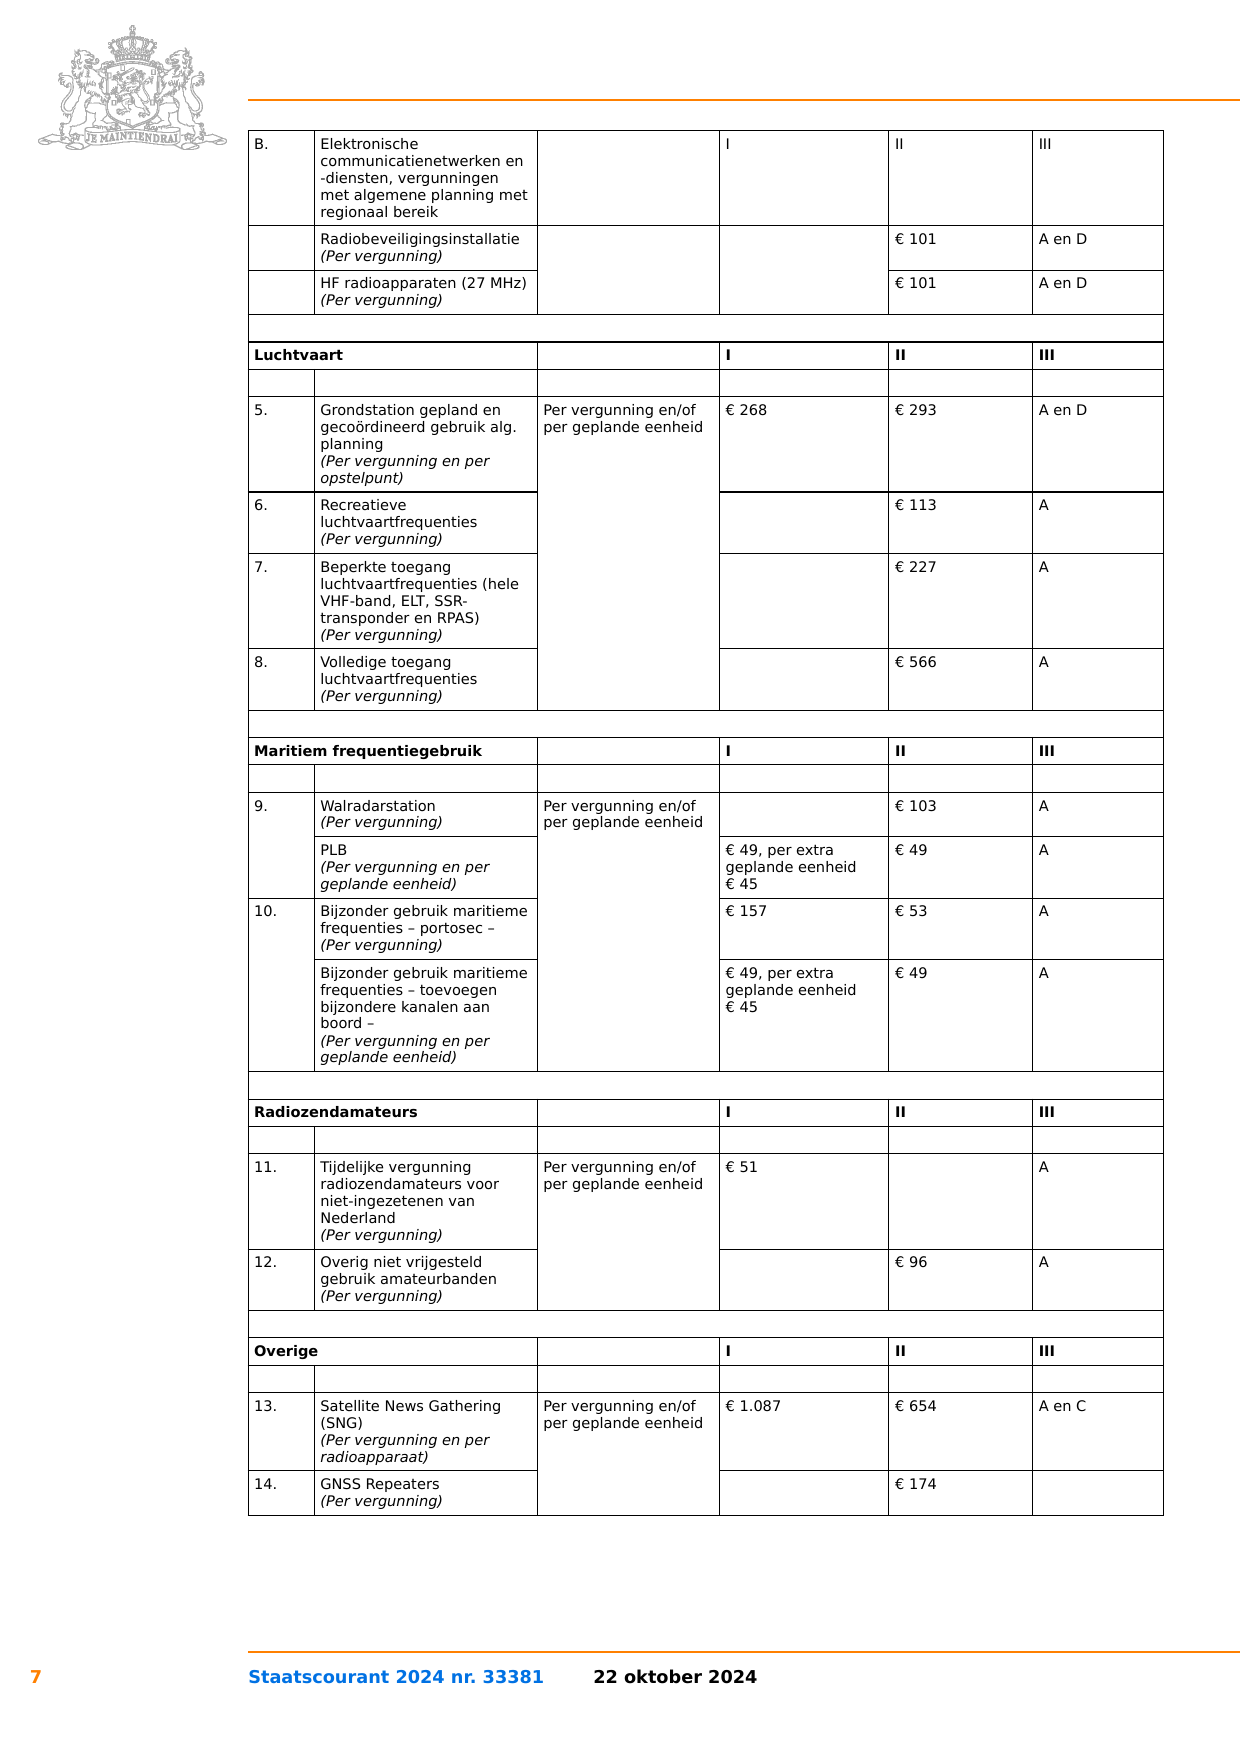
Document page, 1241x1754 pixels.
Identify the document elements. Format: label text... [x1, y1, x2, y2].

table_cell € 49, per extra geplande eenheid € 45 [720, 837, 888, 897]
table_cell € 103 [889, 793, 1032, 836]
table_cell [538, 343, 719, 369]
table_cell A [1033, 554, 1163, 648]
table_cell Bijzonder gebruik maritieme frequenties – toevoegen bijzondere kanalen aan boord – (Per vergunning en per geplande eenheid) [315, 960, 537, 1071]
table_cell € 53 [889, 899, 1032, 959]
table_cell 11. [249, 1154, 314, 1248]
table_cell [720, 1366, 888, 1392]
table_cell A [1033, 960, 1163, 1071]
table_cell [249, 765, 314, 792]
table_cell [1033, 1127, 1163, 1153]
table_cell [538, 1338, 719, 1365]
table_cell Radiobeveiligingsinstallatie (Per vergunning) [315, 226, 537, 269]
table_cell [249, 1127, 314, 1153]
table_cell € 51 [720, 1154, 888, 1248]
table_cell € 49, per extra geplande eenheid € 45 [720, 960, 888, 1071]
table_cell [720, 1127, 888, 1153]
table_cell 7. [249, 554, 314, 648]
table_cell GNSS Repeaters (Per vergunning) [315, 1471, 537, 1515]
picture [38, 25, 227, 150]
table_cell [315, 1366, 537, 1392]
table_cell I [720, 738, 888, 764]
table_cell 13. [249, 1393, 314, 1470]
table_cell [538, 370, 719, 396]
table_cell [1033, 1366, 1163, 1392]
table_cell 9. [249, 793, 314, 897]
table_cell € 101 [889, 226, 1032, 269]
table_cell € 174 [889, 1471, 1032, 1515]
table_cell [720, 765, 888, 792]
table_cell A en D [1033, 271, 1163, 314]
table_cell III [1033, 738, 1163, 764]
table_cell [889, 1127, 1032, 1153]
table_cell € 293 [889, 397, 1032, 491]
table_cell Per vergunning en/of per geplande eenheid [538, 1154, 719, 1310]
table_cell A [1033, 1250, 1163, 1310]
table_cell [720, 226, 888, 314]
table_cell 12. [249, 1250, 314, 1310]
table_cell A [1033, 837, 1163, 897]
table_cell [720, 554, 888, 648]
table_cell II [889, 343, 1032, 369]
table_cell Grondstation gepland en gecoördineerd gebruik alg. planning (Per vergunning en per opstelpunt) [315, 397, 537, 491]
table_cell [538, 1127, 719, 1153]
table_cell III [1033, 1100, 1163, 1126]
table_header B. [249, 131, 314, 225]
table_cell Walradarstation (Per vergunning) [315, 793, 537, 836]
table_cell I [720, 343, 888, 369]
table_header Elektronische communicatienetwerken en -diensten, vergunningen met algemene planning met regionaal bereik [315, 131, 537, 225]
table_cell Satellite News Gathering (SNG) (Per vergunning en per radioapparaat) [315, 1393, 537, 1470]
table_cell [538, 1100, 719, 1126]
table_cell [538, 226, 719, 314]
table_cell [720, 493, 888, 553]
table_cell [538, 1366, 719, 1392]
table_cell Per vergunning en/of per geplande eenheid [538, 397, 719, 709]
table_cell [249, 1072, 1163, 1098]
table_cell HF radioapparaten (27 MHz) (Per vergunning) [315, 271, 537, 314]
table_cell € 654 [889, 1393, 1032, 1470]
table_cell € 227 [889, 554, 1032, 648]
table_cell [315, 765, 537, 792]
table_cell Tijdelijke vergunning radiozendamateurs voor niet-ingezetenen van Nederland (Per vergunning) [315, 1154, 537, 1248]
table_cell A [1033, 793, 1163, 836]
table_cell [889, 1154, 1032, 1248]
table_cell II [889, 738, 1032, 764]
table_cell [249, 315, 1163, 341]
table_cell Overig niet vrijgesteld gebruik amateurbanden (Per vergunning) [315, 1250, 537, 1310]
table_cell [1033, 370, 1163, 396]
table_cell [720, 649, 888, 709]
table_cell 8. [249, 649, 314, 709]
table_cell [538, 765, 719, 792]
table_cell € 566 [889, 649, 1032, 709]
table_cell 14. [249, 1471, 314, 1515]
table_cell [249, 711, 1163, 737]
table_cell [249, 370, 314, 396]
table_cell [720, 1471, 888, 1515]
table_cell I [720, 1100, 888, 1126]
table_cell A [1033, 649, 1163, 709]
table_cell Beperkte toegang luchtvaartfrequenties (hele VHF-band, ELT, SSR-transponder en RPAS) (Per vergunning) [315, 554, 537, 648]
table_cell [315, 370, 537, 396]
table_cell Bijzonder gebruik maritieme frequenties – portosec – (Per vergunning) [315, 899, 537, 959]
table_cell Volledige toegang luchtvaartfrequenties (Per vergunning) [315, 649, 537, 709]
table_cell II [889, 1338, 1032, 1365]
table_cell [249, 1311, 1163, 1337]
table_cell € 49 [889, 960, 1032, 1071]
table_cell Radiozendamateurs [249, 1100, 537, 1126]
table_cell Recreatieve luchtvaartfrequenties (Per vergunning) [315, 493, 537, 553]
table_cell € 113 [889, 493, 1032, 553]
table_cell € 268 [720, 397, 888, 491]
table_cell A [1033, 493, 1163, 553]
table_cell [249, 271, 314, 314]
table_cell Overige [249, 1338, 537, 1365]
table_cell [720, 1250, 888, 1310]
table_cell [889, 765, 1032, 792]
table_cell PLB (Per vergunning en per geplande eenheid) [315, 837, 537, 897]
table_cell [538, 738, 719, 764]
table_cell A en D [1033, 397, 1163, 491]
table_cell [889, 1366, 1032, 1392]
table_cell € 157 [720, 899, 888, 959]
table_cell [249, 1366, 314, 1392]
table_cell [720, 793, 888, 836]
table_cell II [889, 1100, 1032, 1126]
table_cell [249, 226, 314, 269]
table_cell Per vergunning en/of per geplande eenheid [538, 1393, 719, 1515]
table_cell € 96 [889, 1250, 1032, 1310]
table_cell A en D [1033, 226, 1163, 269]
table_header I [720, 131, 888, 225]
table_cell [315, 1127, 537, 1153]
table_cell 6. [249, 493, 314, 553]
table_cell A [1033, 1154, 1163, 1248]
table_cell € 101 [889, 271, 1032, 314]
table_header II [889, 131, 1032, 225]
table_cell 5. [249, 397, 314, 491]
table_header [538, 131, 719, 225]
table_cell Luchtvaart [249, 343, 537, 369]
table_cell Maritiem frequentiegebruik [249, 738, 537, 764]
table_cell [1033, 1471, 1163, 1515]
table_cell [720, 370, 888, 396]
table_cell 10. [249, 899, 314, 1071]
table_cell € 1.087 [720, 1393, 888, 1470]
table_cell A [1033, 899, 1163, 959]
table_cell I [720, 1338, 888, 1365]
table_cell III [1033, 343, 1163, 369]
table_cell Per vergunning en/of per geplande eenheid [538, 793, 719, 1071]
table_cell [889, 370, 1032, 396]
table_cell III [1033, 1338, 1163, 1365]
table_cell A en C [1033, 1393, 1163, 1470]
table_cell € 49 [889, 837, 1032, 897]
table_header III [1033, 131, 1163, 225]
table_cell [1033, 765, 1163, 792]
